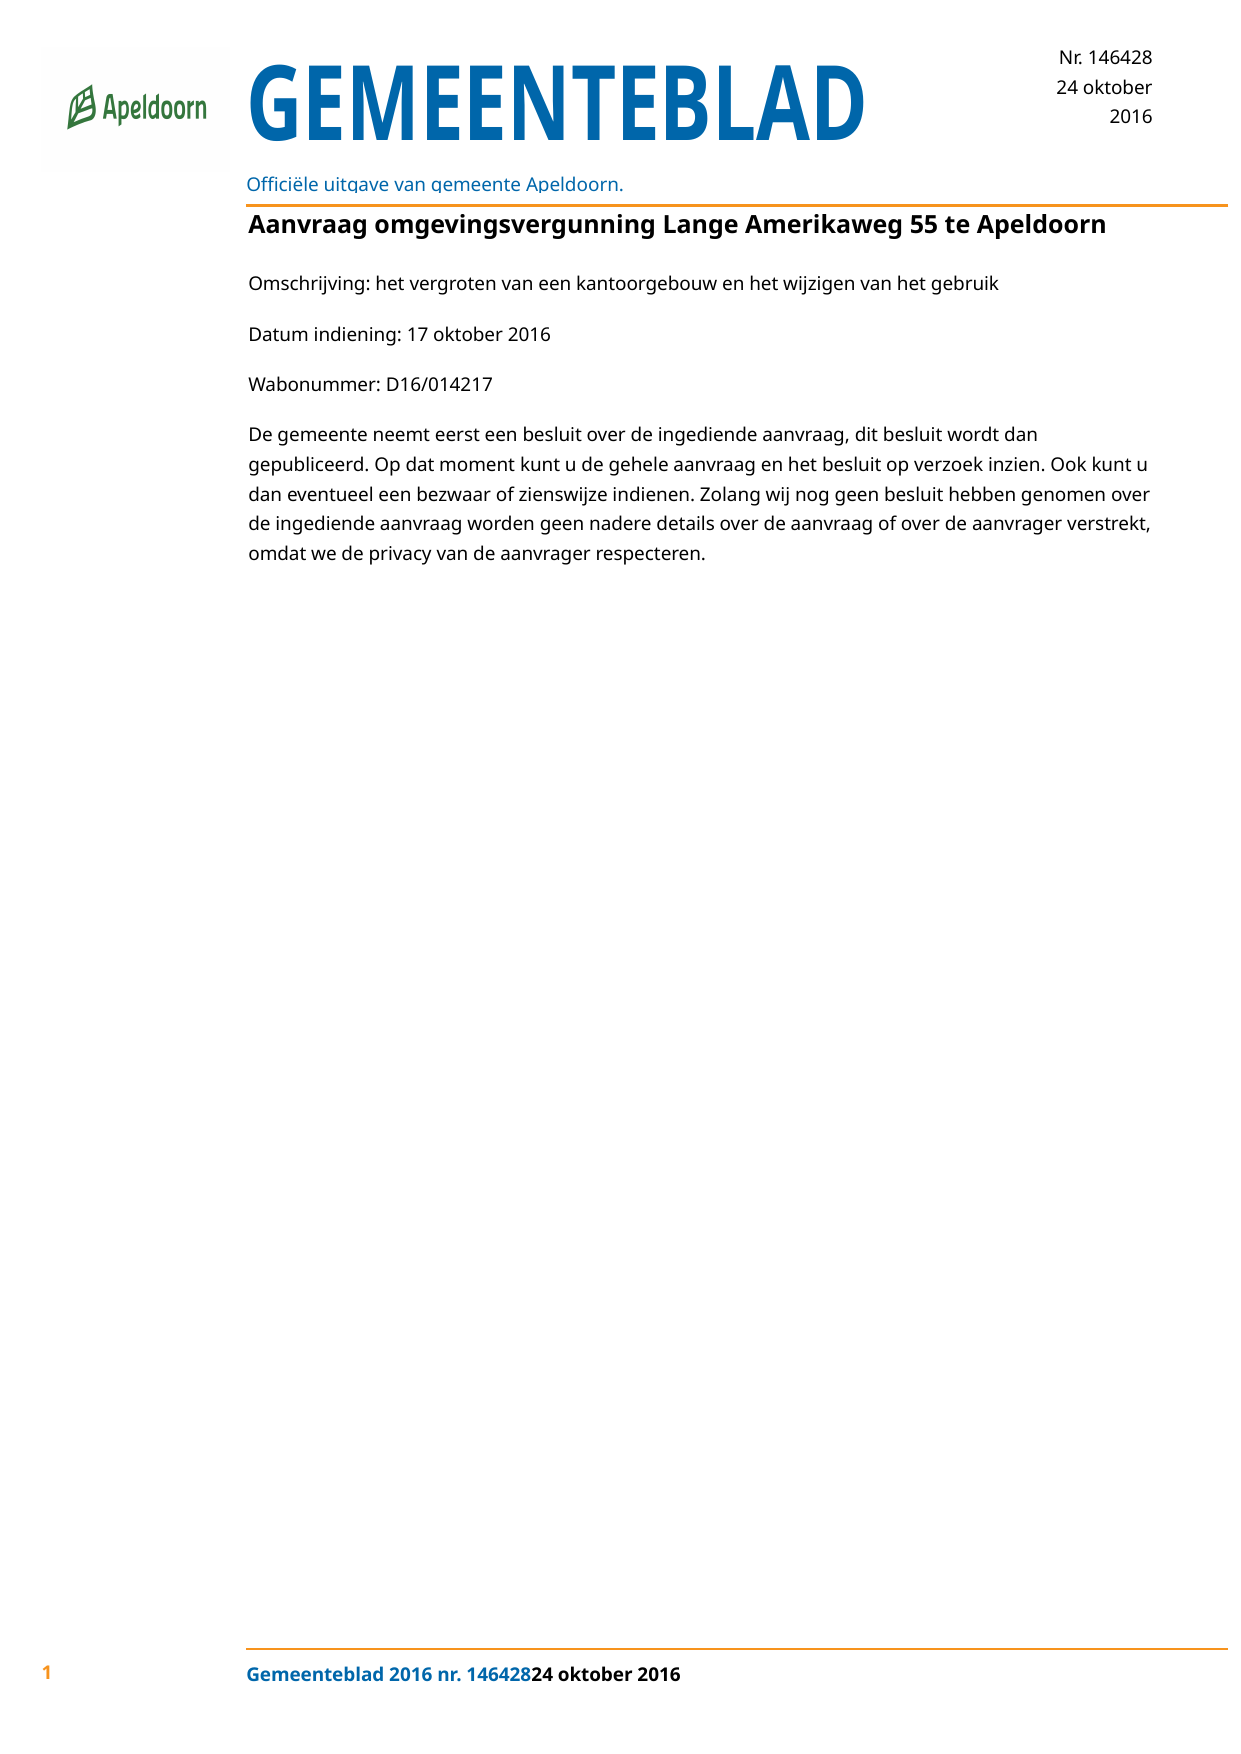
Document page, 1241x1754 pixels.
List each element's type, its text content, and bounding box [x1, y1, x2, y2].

text De gemeente neemt eerst een besluit over de ingediende aanvraag, dit besluit wordt dan gepubliceerd. Op dat moment kunt u de gehele aanvraag en het besluit op verzoek inzien. Ook kunt u dan eventueel een bezwaar of zienswijze indienen. Zolang wij nog geen besluit hebben genomen over de ingediende aanvraag worden geen nadere details over de aanvraag of over de aanvrager verstrekt, omdat we de privacy van de aanvrager respecteren. [248, 422, 1152, 566]
text Omschrijving: het vergroten van een kantoorgebouw en het wijzigen van het gebruik [248, 270, 1152, 296]
text Datum indiening: 17 oktober 2016 [248, 321, 1152, 346]
picture [41, 47, 231, 172]
text Wabonummer: D16/014217 [248, 371, 1152, 397]
text Aanvraag omgevingsvergunning Lange Amerikaweg 55 te Apeldoorn [248, 207, 1152, 241]
